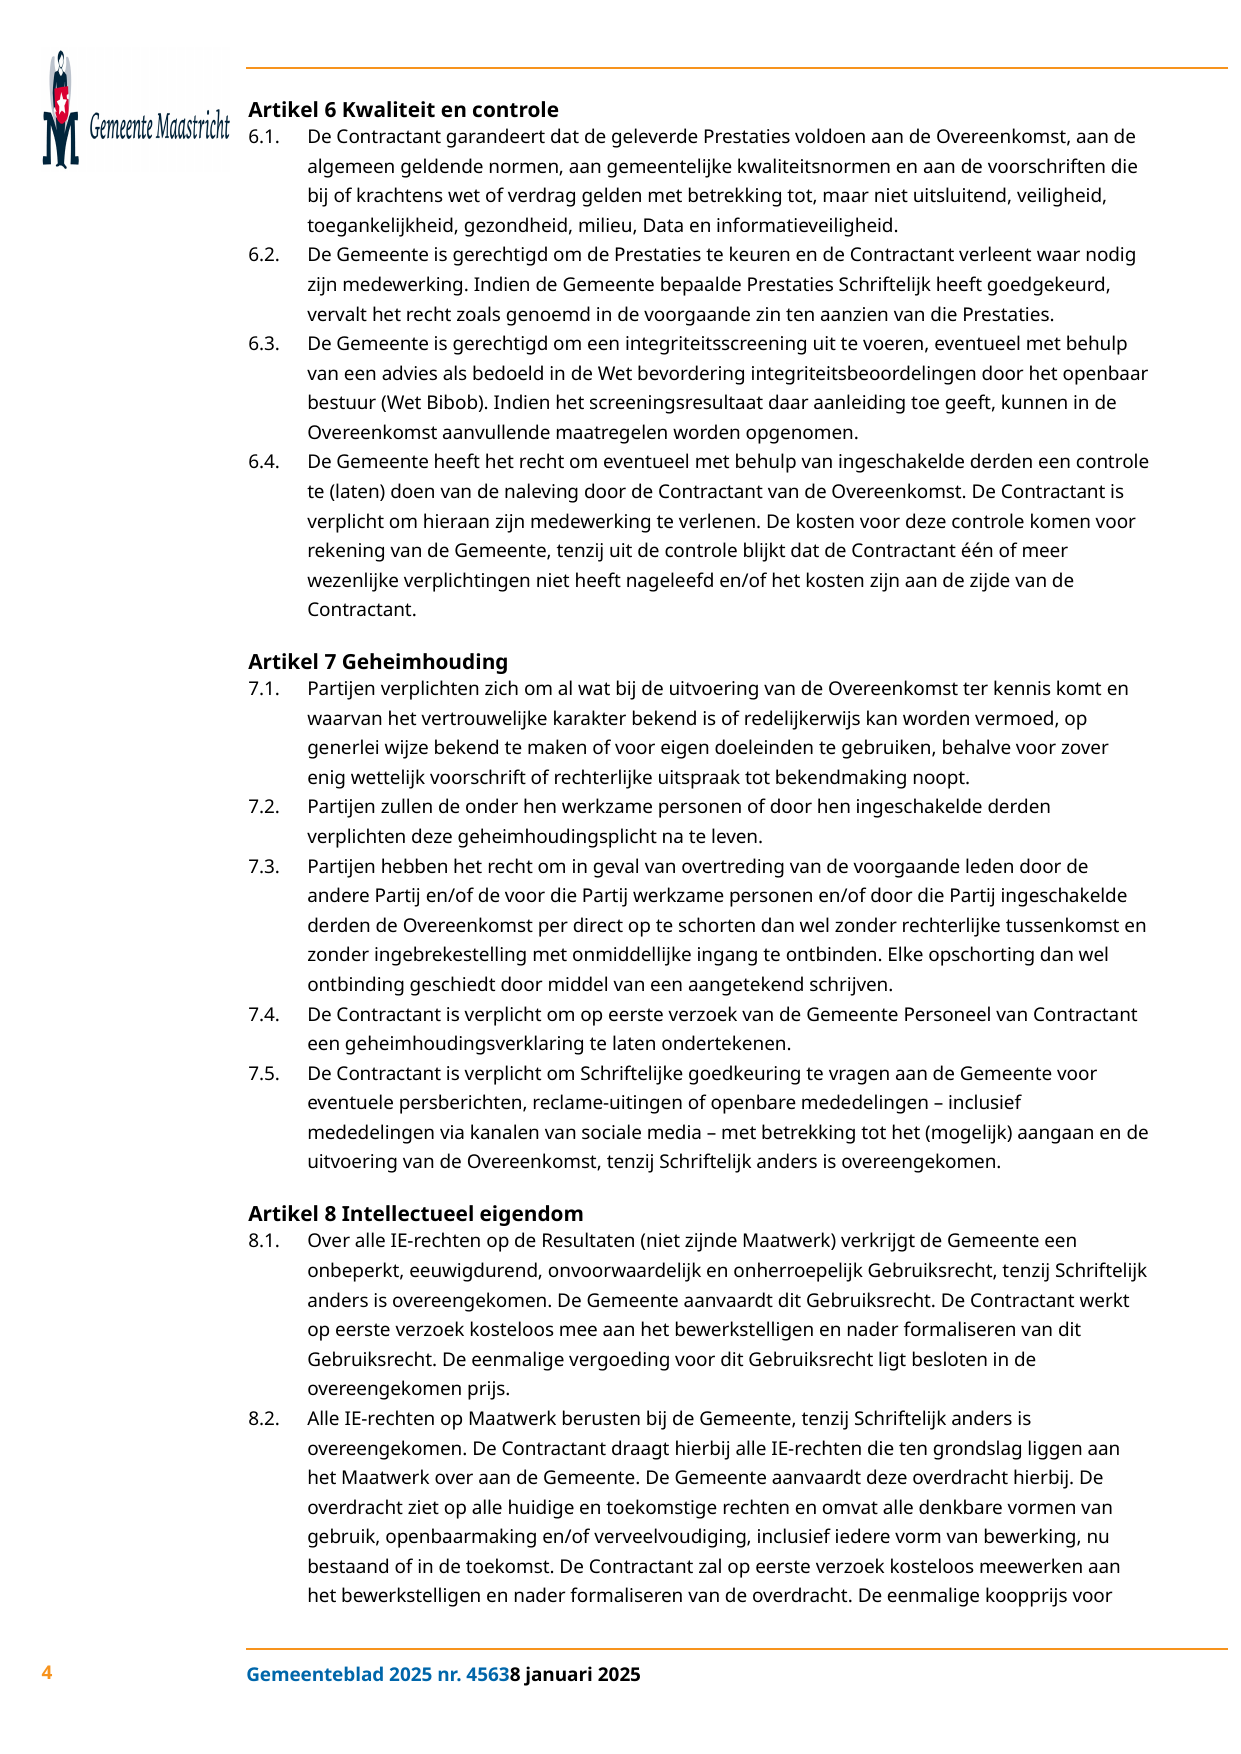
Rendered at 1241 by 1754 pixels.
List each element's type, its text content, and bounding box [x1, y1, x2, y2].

list De Contractant is verplicht om op eerste verzoek van de Gemeente Personeel van Contractant een geheimhoudingsverklaring te laten ondertekenen. [248, 1001, 1152, 1056]
list De Gemeente is gerechtigd om een integriteitsscreening uit te voeren, eventueel met behulp van een advies als bedoeld in de Wet bevordering integriteitsbeoordelingen door het openbaar bestuur (Wet Bibob). Indien het screeningsresultaat daar aanleiding toe geeft, kunnen in de Overeenkomst aanvullende maatregelen worden opgenomen. [248, 330, 1152, 445]
list Over alle IE-rechten op de Resultaten (niet zijnde Maatwerk) verkrijgt de Gemeente een onbeperkt, eeuwigdurend, onvoorwaardelijk en onherroepelijk Gebruiksrecht, tenzij Schriftelijk anders is overeengekomen. De Gemeente aanvaardt dit Gebruiksrecht. De Contractant werkt op eerste verzoek kosteloos mee aan het bewerkstelligen en nader formaliseren van dit Gebruiksrecht. De eenmalige vergoeding voor dit Gebruiksrecht ligt besloten in de overeengekomen prijs. [248, 1228, 1152, 1401]
list De Gemeente is gerechtigd om de Prestaties te keuren en de Contractant verleent waar nodig zijn medewerking. Indien de Gemeente bepaalde Prestaties Schriftelijk heeft goedgekeurd, vervalt het recht zoals genoemd in de voorgaande zin ten aanzien van die Prestaties. [248, 242, 1152, 326]
list Partijen hebben het recht om in geval van overtreding van de voorgaande leden door de andere Partij en/of de voor die Partij werkzame personen en/of door die Partij ingeschakelde derden de Overeenkomst per direct op te schorten dan wel zonder rechterlijke tussenkomst en zonder ingebrekestelling met onmiddellijke ingang te ontbinden. Elke opschorting dan wel ontbinding geschiedt door middel van een aangetekend schrijven. [248, 853, 1152, 997]
list Partijen zullen de onder hen werkzame personen of door hen ingeschakelde derden verplichten deze geheimhoudingsplicht na te leven. [248, 794, 1152, 849]
text Artikel 6 Kwaliteit en controle [248, 95, 1152, 123]
list De Gemeente heeft het recht om eventueel met behulp van ingeschakelde derden een controle te (laten) doen van de naleving door de Contractant van de Overeenkomst. De Contractant is verplicht om hieraan zijn medewerking te verlenen. De kosten voor deze controle komen voor rekening van de Gemeente, tenzij uit de controle blijkt dat de Contractant één of meer wezenlijke verplichtingen niet heeft nageleefd en/of het kosten zijn aan de zijde van de Contractant. [248, 449, 1152, 622]
list Partijen verplichten zich om al wat bij de uitvoering van de Overeenkomst ter kennis komt en waarvan het vertrouwelijke karakter bekend is of redelijkerwijs kan worden vermoed, op generlei wijze bekend te maken of voor eigen doeleinden te gebruiken, behalve voor zover enig wettelijk voorschrift of rechterlijke uitspraak tot bekendmaking noopt. [248, 675, 1152, 790]
list Alle IE-rechten op Maatwerk berusten bij de Gemeente, tenzij Schriftelijk anders is overeengekomen. De Contractant draagt hierbij alle IE-rechten die ten grondslag liggen aan het Maatwerk over aan de Gemeente. De Gemeente aanvaardt deze overdracht hierbij. De overdracht ziet op alle huidige en toekomstige rechten en omvat alle denkbare vormen van gebruik, openbaarmaking en/of verveelvoudiging, inclusief iedere vorm van bewerking, nu bestaand of in de toekomst. De Contractant zal op eerste verzoek kosteloos meewerken aan het bewerkstelligen en nader formaliseren van de overdracht. De eenmalige koopprijs voor [248, 1405, 1152, 1608]
list De Contractant garandeert dat de geleverde Prestaties voldoen aan de Overeenkomst, aan de algemeen geldende normen, aan gemeentelijke kwaliteitsnormen en aan de voorschriften die bij of krachtens wet of verdrag gelden met betrekking tot, maar niet uitsluitend, veiligheid, toegankelijkheid, gezondheid, milieu, Data en informatieveiligheid. [248, 123, 1152, 238]
text Artikel 8 Intellectueel eigendom [248, 1199, 1152, 1228]
list De Contractant is verplicht om Schriftelijke goedkeuring te vragen aan de Gemeente voor eventuele persberichten, reclame-uitingen of openbare mededelingen – inclusief mededelingen via kanalen van sociale media – met betrekking tot het (mogelijk) aangaan en de uitvoering van de Overeenkomst, tenzij Schriftelijk anders is overeengekomen. [248, 1060, 1152, 1174]
text Artikel 7 Geheimhouding [248, 647, 1152, 675]
picture [41, 47, 231, 172]
